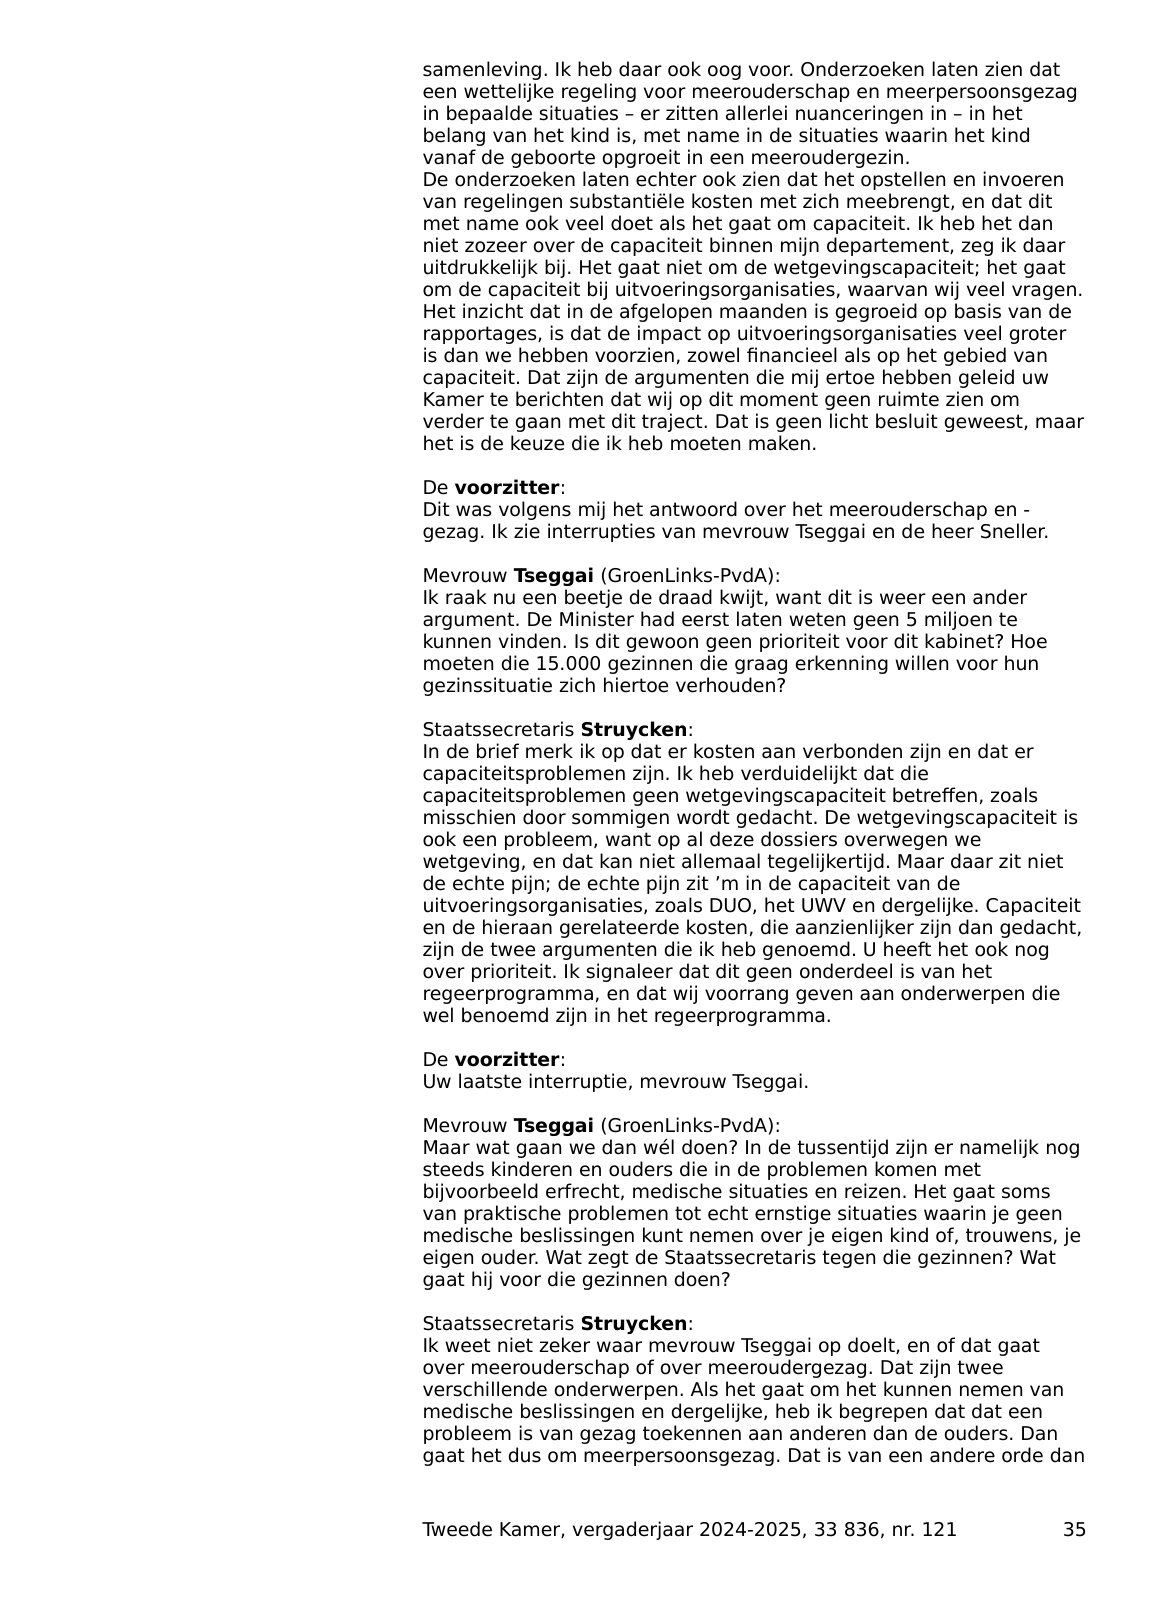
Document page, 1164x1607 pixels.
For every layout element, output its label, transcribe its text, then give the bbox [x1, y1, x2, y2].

text De voorzitter: [422, 1049, 1087, 1071]
text In de brief merk ik op dat er kosten aan verbonden zijn en dat er capaciteitsproblemen zijn. Ik heb verduidelijkt dat die capaciteitsproblemen geen wetgevingscapaciteit betreffen, zoals misschien door sommigen wordt gedacht. De wetgevingscapaciteit is ook een probleem, want op al deze dossiers overwegen we wetgeving, en dat kan niet allemaal tegelijkertijd. Maar daar zit niet de echte pijn; de echte pijn zit ’m in de capaciteit van de uitvoeringsorganisaties, zoals DUO, het UWV en dergelijke. Capaciteit en de hieraan gerelateerde kosten, die aanzienlijker zijn dan gedacht, zijn de twee argumenten die ik heb genoemd. U heeft het ook nog over prioriteit. Ik signaleer dat dit geen onderdeel is van het regeerprogramma, en dat wij voorrang geven aan onderwerpen die wel benoemd zijn in het regeerprogramma. [422, 741, 1087, 1027]
text Ik weet niet zeker waar mevrouw Tseggai op doelt, en of dat gaat over meerouderschap of over meeroudergezag. Dat zijn twee verschillende onderwerpen. Als het gaat om het kunnen nemen van medische beslissingen en dergelijke, heb ik begrepen dat dat een probleem is van gezag toekennen aan anderen dan de ouders. Dan gaat het dus om meerpersoonsgezag. Dat is van een andere orde dan [422, 1335, 1087, 1467]
text De voorzitter: [422, 477, 1087, 499]
text Maar wat gaan we dan wél doen? In de tussentijd zijn er namelijk nog steeds kinderen en ouders die in de problemen komen met bijvoorbeeld erfrecht, medische situaties en reizen. Het gaat soms van praktische problemen tot echt ernstige situaties waarin je geen medische beslissingen kunt nemen over je eigen kind of, trouwens, je eigen ouder. Wat zegt de Staatssecretaris tegen die gezinnen? Wat gaat hij voor die gezinnen doen? [422, 1137, 1087, 1291]
text Mevrouw Tseggai (GroenLinks-PvdA): [422, 1115, 1087, 1137]
text Ik raak nu een beetje de draad kwijt, want dit is weer een ander argument. De Minister had eerst laten weten geen 5 miljoen te kunnen vinden. Is dit gewoon geen prioriteit voor dit kabinet? Hoe moeten die 15.000 gezinnen die graag erkenning willen voor hun gezinssituatie zich hiertoe verhouden? [422, 587, 1087, 697]
text Dit was volgens mij het antwoord over het meerouderschap en -gezag. Ik zie interrupties van mevrouw Tseggai en de heer Sneller. [422, 499, 1087, 543]
text Uw laatste interruptie, mevrouw Tseggai. [422, 1071, 1087, 1093]
text Staatssecretaris Struycken: [422, 719, 1087, 741]
text Mevrouw Tseggai (GroenLinks-PvdA): [422, 565, 1087, 587]
text samenleving. Ik heb daar ook oog voor. Onderzoeken laten zien dat een wettelijke regeling voor meerouderschap en meerpersoonsgezag in bepaalde situaties – er zitten allerlei nuanceringen in – in het belang van het kind is, met name in de situaties waarin het kind vanaf de geboorte opgroeit in een meeroudergezin. [422, 59, 1087, 169]
text Staatssecretaris Struycken: [422, 1313, 1087, 1335]
text De onderzoeken laten echter ook zien dat het opstellen en invoeren van regelingen substantiële kosten met zich meebrengt, en dat dit met name ook veel doet als het gaat om capaciteit. Ik heb het dan niet zozeer over de capaciteit binnen mijn departement, zeg ik daar uitdrukkelijk bij. Het gaat niet om de wetgevingscapaciteit; het gaat om de capaciteit bij uitvoeringsorganisaties, waarvan wij veel vragen. Het inzicht dat in de afgelopen maanden is gegroeid op basis van de rapportages, is dat de impact op uitvoeringsorganisaties veel groter is dan we hebben voorzien, zowel financieel als op het gebied van capaciteit. Dat zijn de argumenten die mij ertoe hebben geleid uw Kamer te berichten dat wij op dit moment geen ruimte zien om verder te gaan met dit traject. Dat is geen licht besluit geweest, maar het is de keuze die ik heb moeten maken. [422, 169, 1087, 455]
